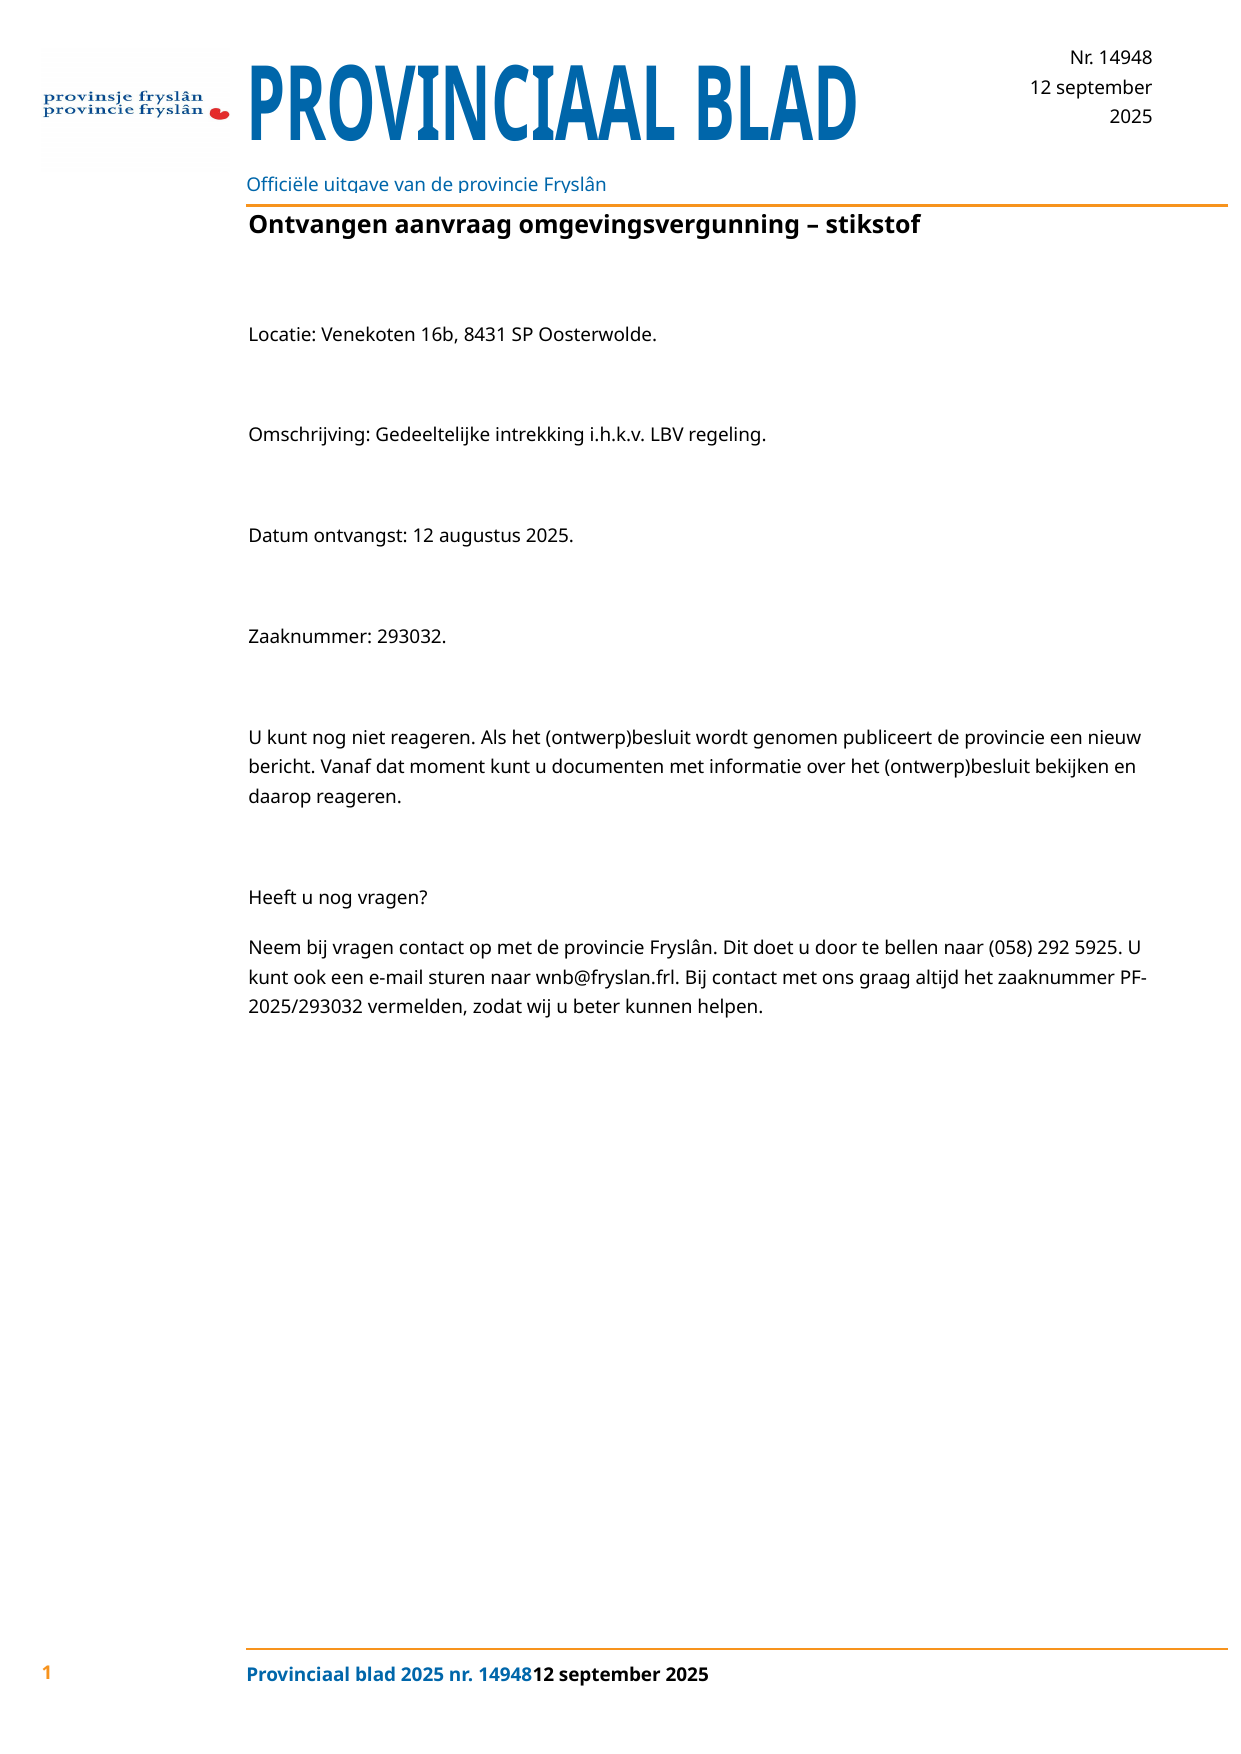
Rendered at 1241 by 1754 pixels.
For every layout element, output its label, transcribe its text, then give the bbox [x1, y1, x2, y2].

text Zaaknummer: 293032. [248, 623, 1152, 649]
text Neem bij vragen contact op met de provincie Fryslân. Dit doet u door te bellen naar (058) 292 5925. U kunt ook een e-mail sturen naar wnb@fryslan.frl. Bij contact met ons graag altijd het zaaknummer PF-2025/293032 vermelden, zodat wij u beter kunnen helpen. [248, 934, 1152, 1019]
text U kunt nog niet reageren. Als het (ontwerp)besluit wordt genomen publiceert de provincie een nieuw bericht. Vanaf dat moment kunt u documenten met informatie over het (ontwerp)besluit bekijken en daarop reageren. [248, 724, 1152, 809]
text Heeft u nog vragen? [248, 884, 1152, 910]
text Ontvangen aanvraag omgevingsvergunning – stikstof [248, 207, 1152, 241]
text Locatie: Venekoten 16b, 8431 SP Oosterwolde. [248, 321, 1152, 346]
text Datum ontvangst: 12 augustus 2025. [248, 522, 1152, 548]
text Omschrijving: Gedeeltelijke intrekking i.h.k.v. LBV regeling. [248, 422, 1152, 447]
picture [41, 47, 231, 172]
